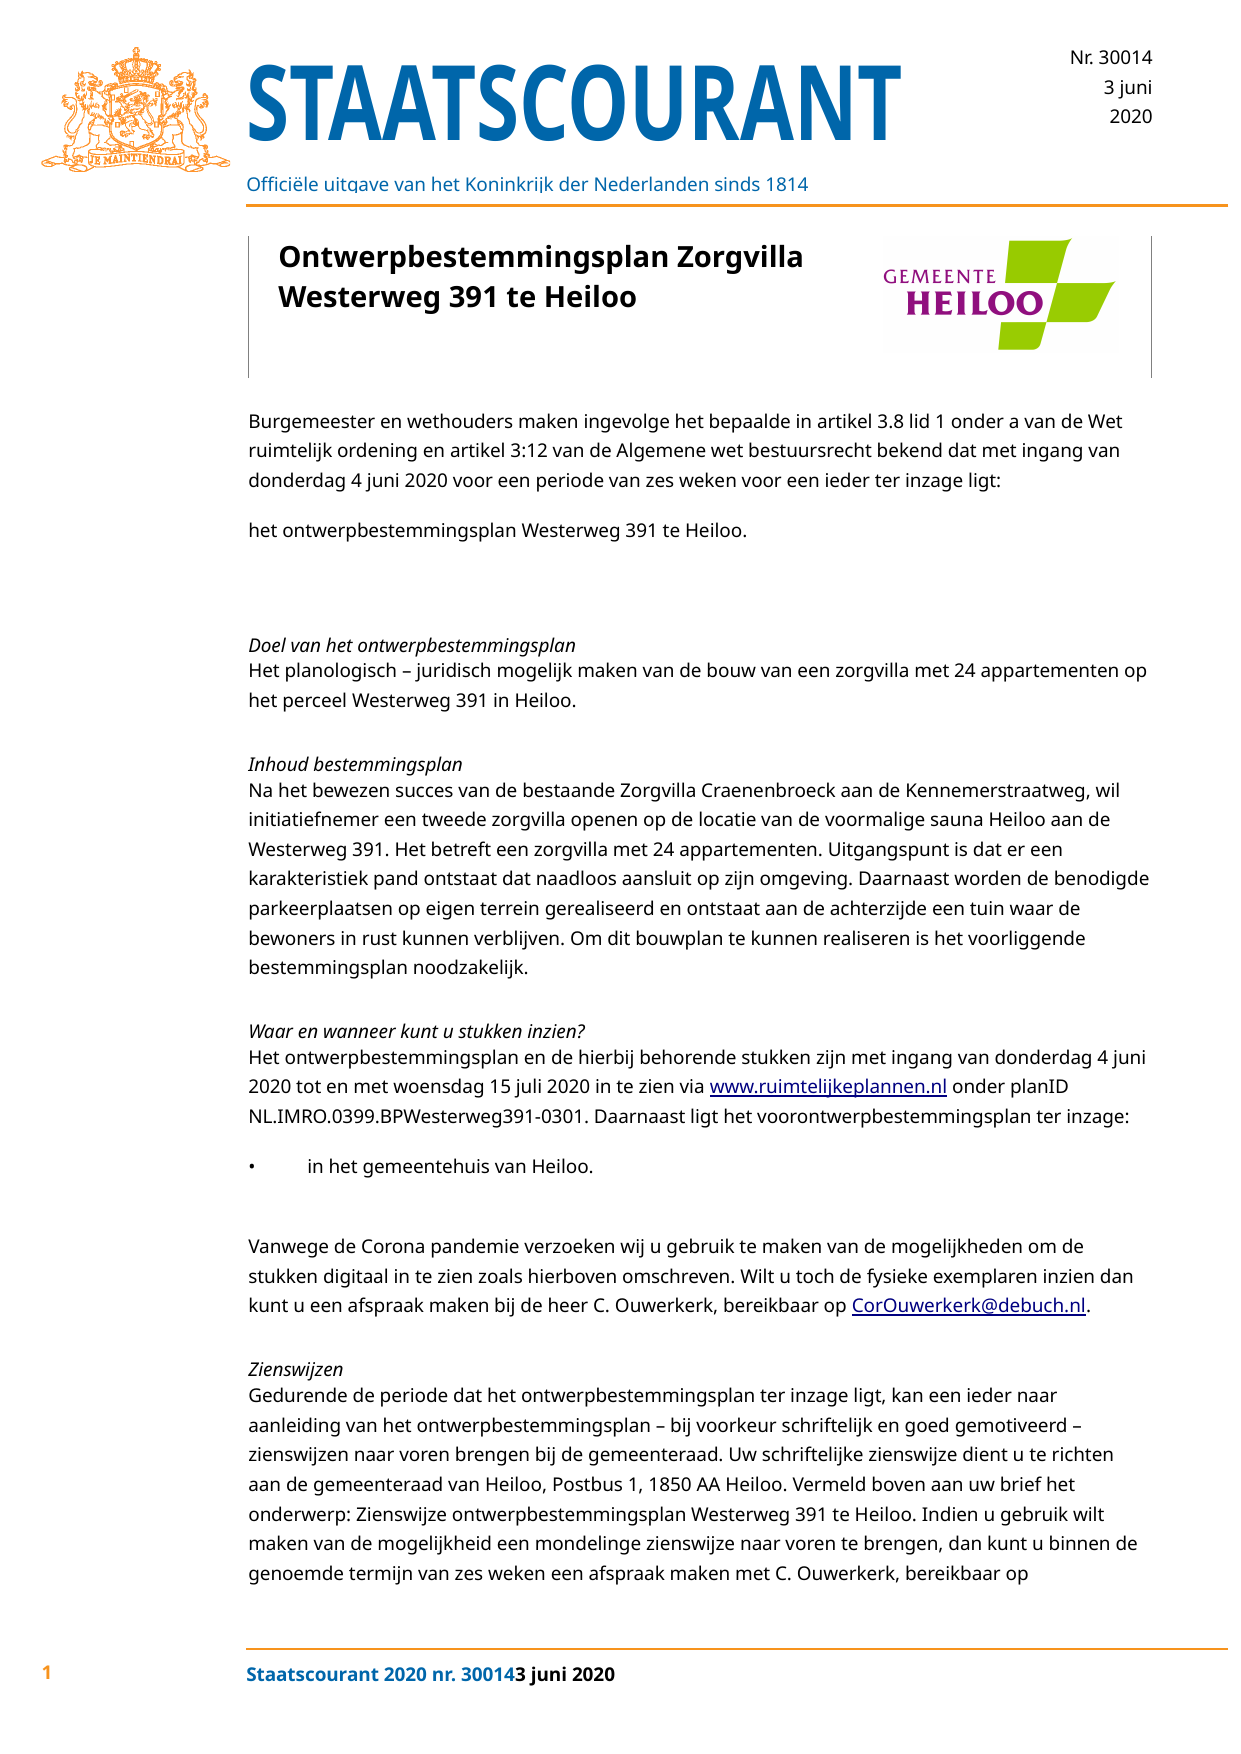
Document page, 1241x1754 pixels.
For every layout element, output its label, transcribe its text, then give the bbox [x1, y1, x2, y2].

list in het gemeentehuis van Heiloo. [248, 1153, 1152, 1179]
text Burgemeester en wethouders maken ingevolge het bepaalde in artikel 3.8 lid 1 onder a van de Wet ruimtelijk ordening en artikel 3:12 van de Algemene wet bestuursrecht bekend dat met ingang van donderdag 4 juni 2020 voor een periode van zes weken voor een ieder ter inzage ligt: [248, 408, 1152, 493]
text Waar en wanneer kunt u stukken inzien? [248, 1018, 1152, 1044]
table_header [850, 236, 1151, 378]
text Gedurende de periode dat het ontwerpbestemmingsplan ter inzage ligt, kan een ieder naar aanleiding van het ontwerpbestemmingsplan – bij voorkeur schriftelijk en goed gemotiveerd – zienswijzen naar voren brengen bij de gemeenteraad. Uw schriftelijke zienswijze dient u te richten aan de gemeenteraad van Heiloo, Postbus 1, 1850 AA Heiloo. Vermeld boven aan uw brief het onderwerp: Zienswijze ontwerpbestemmingsplan Westerweg 391 te Heiloo. Indien u gebruik wilt maken van de mogelijkheid een mondelinge zienswijze naar voren te brengen, dan kunt u binnen de genoemde termijn van zes weken een afspraak maken met C. Ouwerkerk, bereikbaar op [248, 1382, 1152, 1586]
picture [882, 236, 1119, 353]
text Na het bewezen succes van de bestaande Zorgvilla Craenenbroeck aan de Kennemerstraatweg, wil initiatiefnemer een tweede zorgvilla openen op de locatie van de voormalige sauna Heiloo aan de Westerweg 391. Het betreft een zorgvilla met 24 appartementen. Uitgangspunt is dat er een karakteristiek pand ontstaat dat naadloos aansluit op zijn omgeving. Daarnaast worden de benodigde parkeerplaatsen op eigen terrein gerealiseerd en ontstaat aan de achterzijde een tuin waar de bewoners in rust kunnen verblijven. Om dit bouwplan te kunnen realiseren is het voorliggende bestemmingsplan noodzakelijk. [248, 777, 1152, 980]
picture [41, 47, 231, 172]
text Inhoud bestemmingsplan [248, 751, 1152, 777]
text Zienswijzen [248, 1357, 1152, 1382]
text Doel van het ontwerpbestemmingsplan [248, 632, 1152, 657]
text het ontwerpbestemmingsplan Westerweg 391 te Heiloo. [248, 517, 1152, 543]
text Het ontwerpbestemmingsplan en de hierbij behorende stukken zijn met ingang van donderdag 4 juni 2020 tot en met woensdag 15 juli 2020 in te zien via www.ruimtelijkeplannen.nl onder planID NL.IMRO.0399.BPWesterweg391-0301. Daarnaast ligt het voorontwerpbestemmingsplan ter inzage: [248, 1044, 1152, 1129]
text Vanwege de Corona pandemie verzoeken wij u gebruik te maken van de mogelijkheden om de stukken digitaal in te zien zoals hierboven omschreven. Wilt u toch de fysieke exemplaren inzien dan kunt u een afspraak maken bij de heer C. Ouwerkerk, bereikbaar op CorOuwerkerk@debuch.nl. [248, 1233, 1152, 1318]
text Het planologisch – juridisch mogelijk maken van de bouw van een zorgvilla met 24 appartementen op het perceel Westerweg 391 in Heiloo. [248, 657, 1152, 713]
table_header Ontwerpbestemmingsplan Zorgvilla Westerweg 391 te Heiloo [249, 236, 850, 378]
